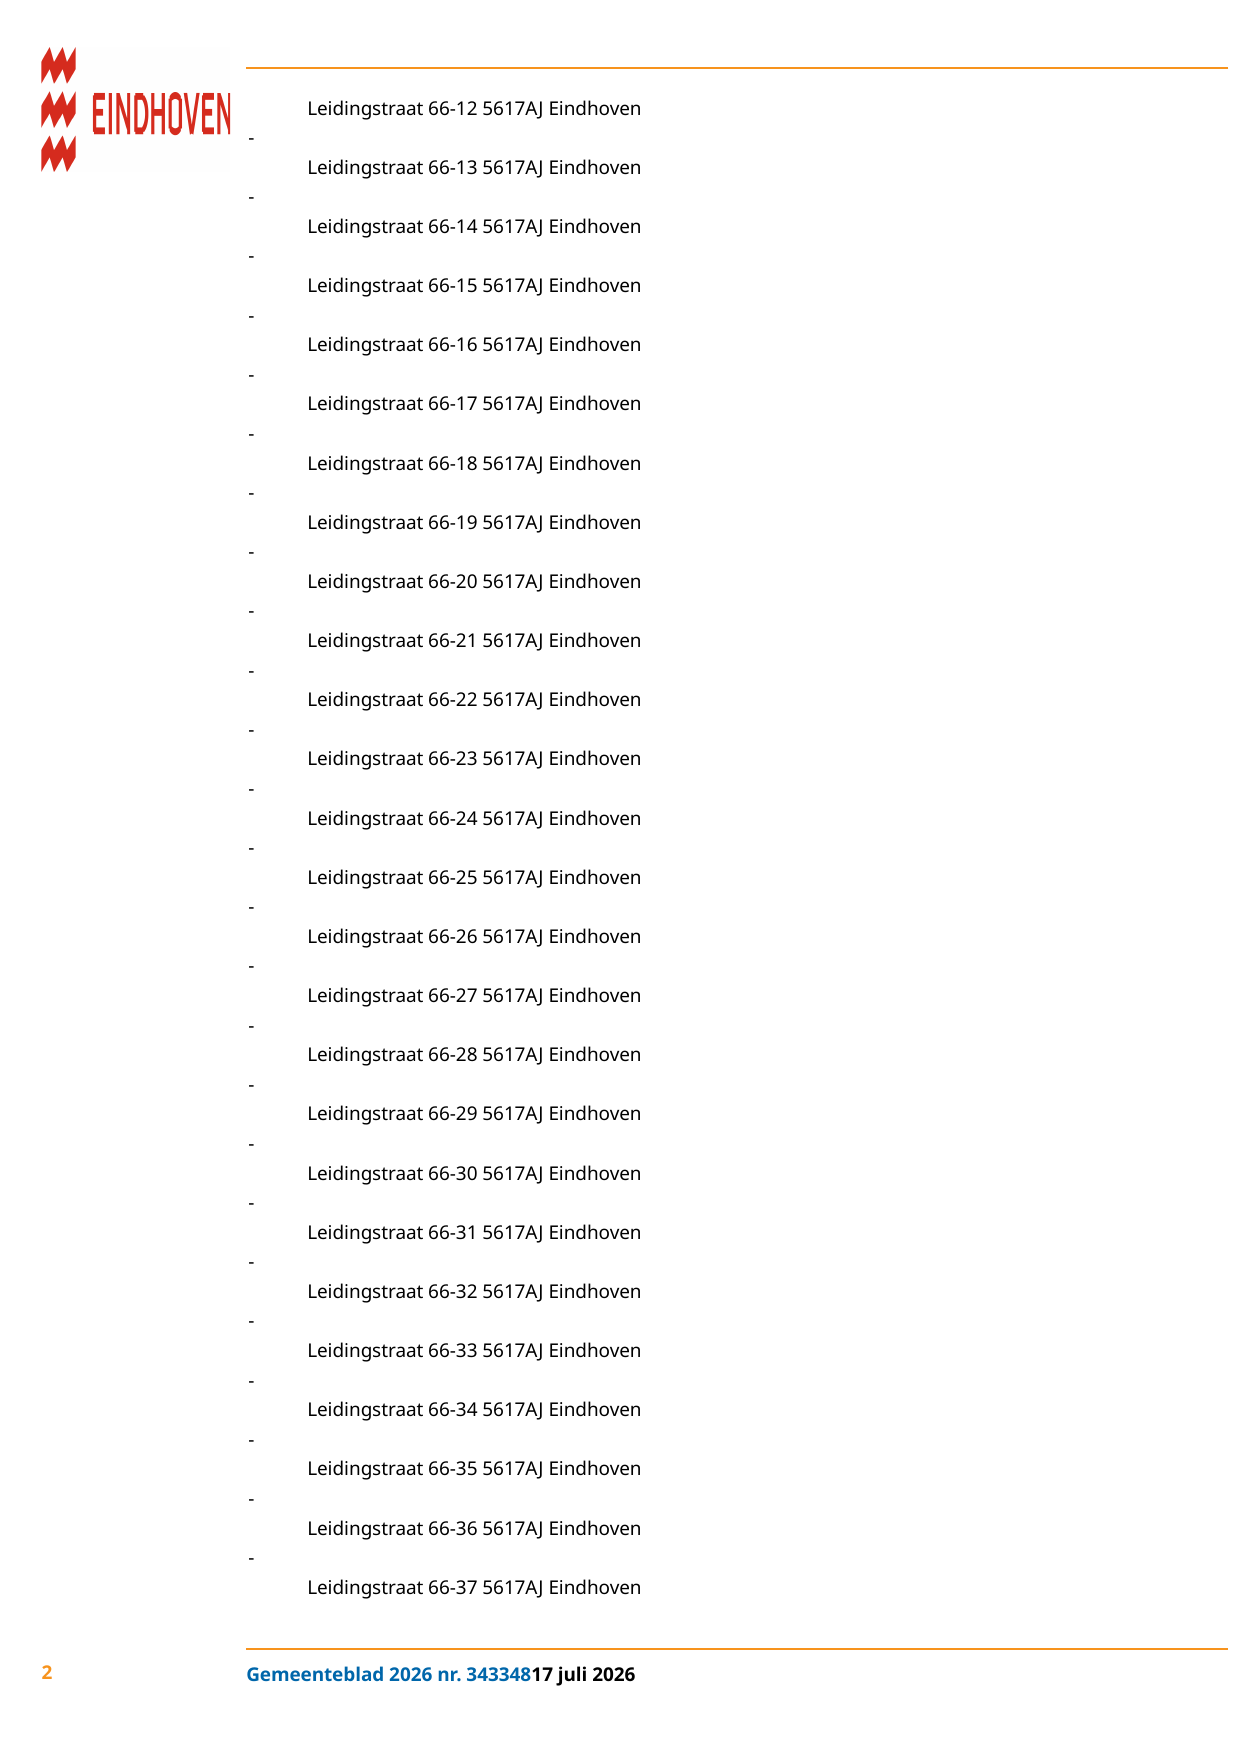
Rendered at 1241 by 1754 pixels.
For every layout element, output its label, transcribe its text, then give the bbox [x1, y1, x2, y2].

list Leidingstraat 66-21 5617AJ Eindhoven [248, 627, 1152, 653]
list Leidingstraat 66-30 5617AJ Eindhoven [248, 1160, 1152, 1186]
list Leidingstraat 66-20 5617AJ Eindhoven [248, 568, 1152, 594]
picture [41, 47, 231, 172]
list Leidingstraat 66-12 5617AJ Eindhoven [248, 95, 1152, 121]
list Leidingstraat 66-19 5617AJ Eindhoven [248, 509, 1152, 535]
list Leidingstraat 66-27 5617AJ Eindhoven [248, 982, 1152, 1008]
list Leidingstraat 66-18 5617AJ Eindhoven [248, 450, 1152, 476]
list Leidingstraat 66-37 5617AJ Eindhoven [248, 1574, 1152, 1600]
list Leidingstraat 66-26 5617AJ Eindhoven [248, 923, 1152, 949]
list Leidingstraat 66-34 5617AJ Eindhoven [248, 1396, 1152, 1422]
list Leidingstraat 66-15 5617AJ Eindhoven [248, 272, 1152, 298]
list Leidingstraat 66-36 5617AJ Eindhoven [248, 1515, 1152, 1541]
list Leidingstraat 66-33 5617AJ Eindhoven [248, 1337, 1152, 1363]
list Leidingstraat 66-14 5617AJ Eindhoven [248, 213, 1152, 239]
list Leidingstraat 66-28 5617AJ Eindhoven [248, 1041, 1152, 1067]
list Leidingstraat 66-31 5617AJ Eindhoven [248, 1219, 1152, 1245]
list Leidingstraat 66-35 5617AJ Eindhoven [248, 1456, 1152, 1481]
list Leidingstraat 66-16 5617AJ Eindhoven [248, 331, 1152, 357]
list Leidingstraat 66-22 5617AJ Eindhoven [248, 686, 1152, 712]
list Leidingstraat 66-29 5617AJ Eindhoven [248, 1101, 1152, 1126]
list Leidingstraat 66-32 5617AJ Eindhoven [248, 1278, 1152, 1304]
list Leidingstraat 66-17 5617AJ Eindhoven [248, 391, 1152, 416]
list Leidingstraat 66-25 5617AJ Eindhoven [248, 864, 1152, 890]
list Leidingstraat 66-24 5617AJ Eindhoven [248, 805, 1152, 831]
list Leidingstraat 66-13 5617AJ Eindhoven [248, 154, 1152, 180]
list Leidingstraat 66-23 5617AJ Eindhoven [248, 746, 1152, 771]
